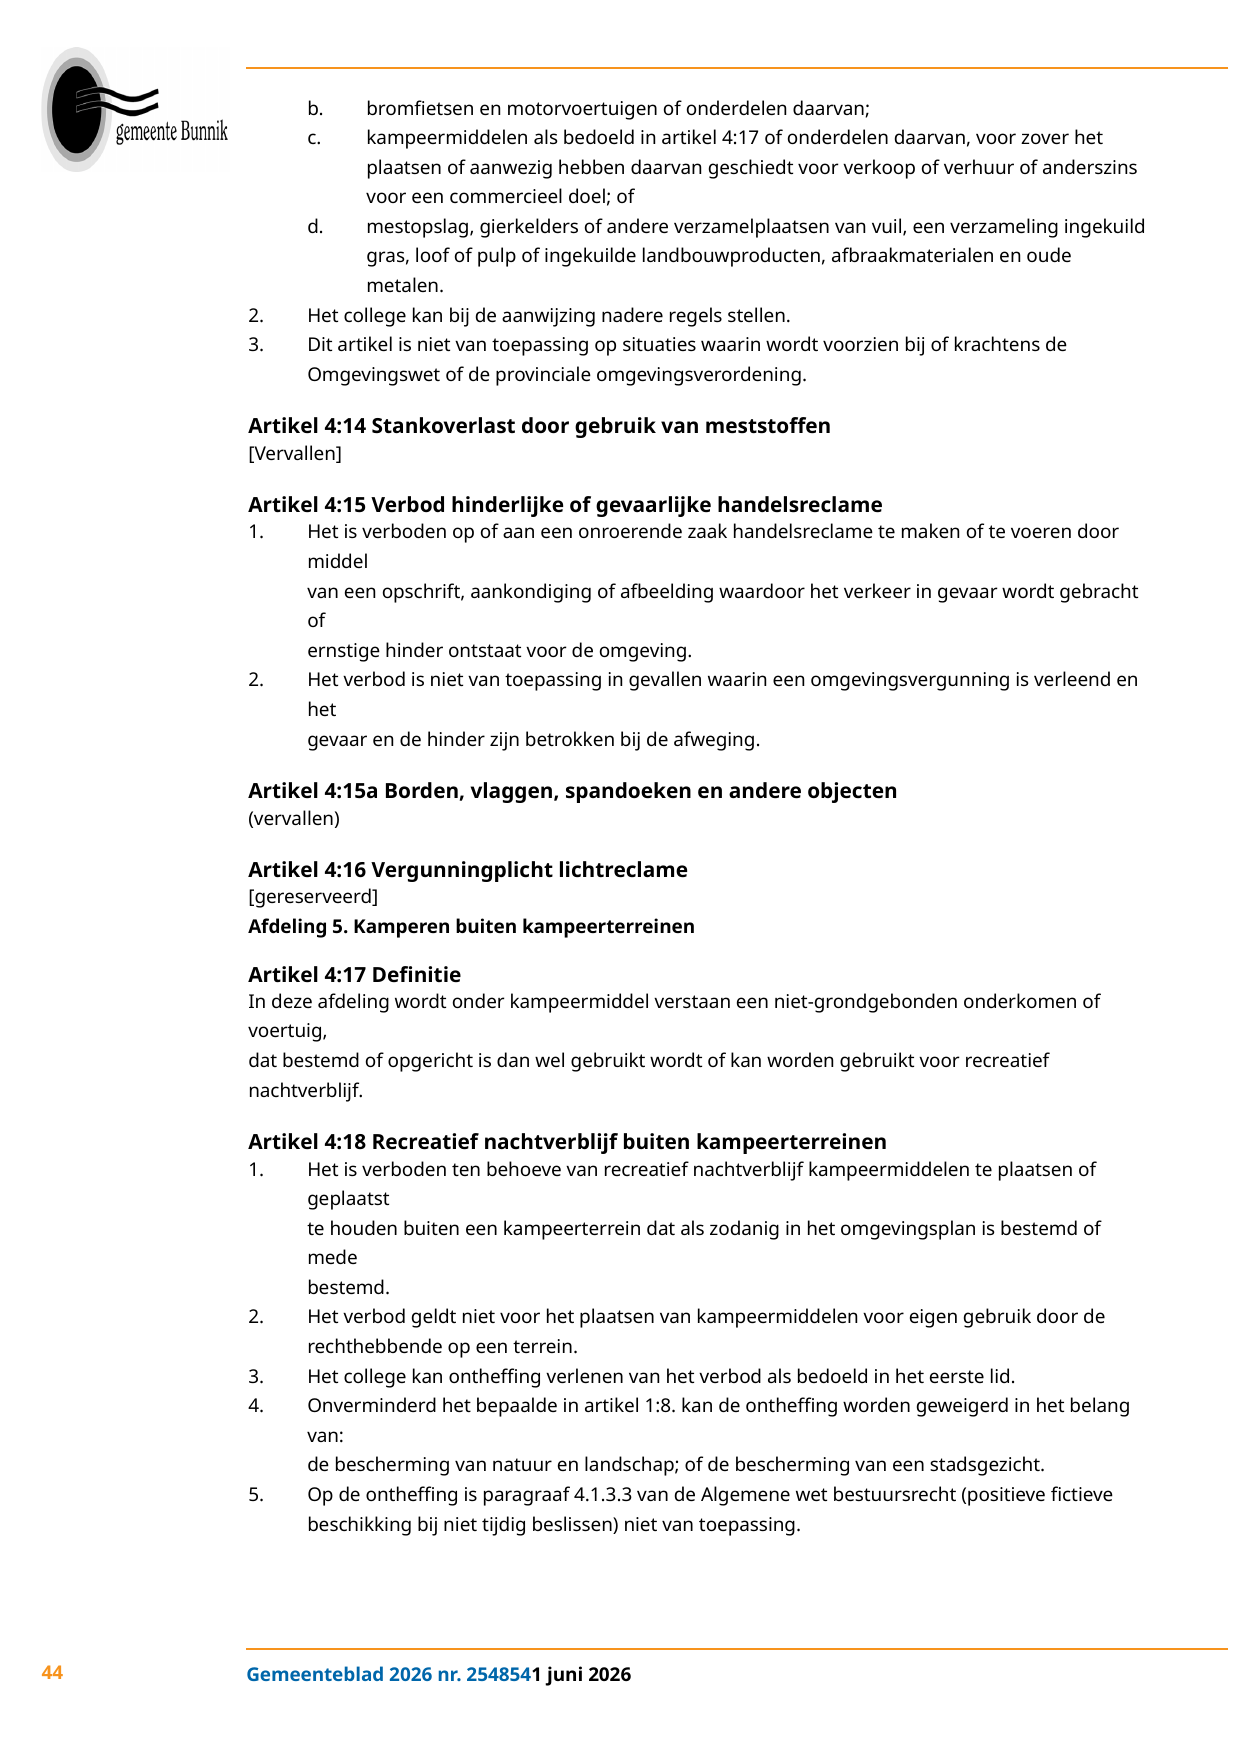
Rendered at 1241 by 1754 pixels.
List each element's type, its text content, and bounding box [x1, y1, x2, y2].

text In deze afdeling wordt onder kampeermiddel verstaan een niet-grondgebonden onderkomen of voertuig, [248, 988, 1152, 1043]
text [gereserveerd] [248, 883, 1152, 909]
list Het verbod is niet van toepassing in gevallen waarin een omgevingsvergunning is verleend en het [248, 667, 1152, 722]
text Artikel 4:16 Vergunningplicht lichtreclame [248, 855, 1152, 883]
list Op de ontheffing is paragraaf 4.1.3.3 van de Algemene wet bestuursrecht (positieve fictieve [248, 1481, 1152, 1507]
list Het college kan bij de aanwijzing nadere regels stellen. [248, 302, 1152, 328]
list Het is verboden ten behoeve van recreatief nachtverblijf kampeermiddelen te plaatsen of geplaatst [248, 1156, 1152, 1211]
list ernstige hinder ontstaat voor de omgeving. [248, 637, 1152, 663]
list van een opschrift, aankondiging of afbeelding waardoor het verkeer in gevaar wordt gebracht of [248, 578, 1152, 633]
text dat bestemd of opgericht is dan wel gebruikt wordt of kan worden gebruikt voor recreatief nachtverblijf. [248, 1047, 1152, 1103]
list te houden buiten een kampeerterrein dat als zodanig in het omgevingsplan is bestemd of mede [248, 1215, 1152, 1270]
list Het verbod geldt niet voor het plaatsen van kampeermiddelen voor eigen gebruik door de [248, 1304, 1152, 1329]
list rechthebbende op een terrein. [248, 1333, 1152, 1359]
list Dit artikel is niet van toepassing op situaties waarin wordt voorzien bij of krachtens de [248, 331, 1152, 357]
text [Vervallen] [248, 440, 1152, 466]
list mestopslag, gierkelders of andere verzamelplaatsen van vuil, een verzameling ingekuild gras, loof of pulp of ingekuilde landbouwproducten, afbraakmaterialen en oude metalen. [307, 213, 1152, 298]
list kampeermiddelen als bedoeld in artikel 4:17 of onderdelen daarvan, voor zover het plaatsen of aanwezig hebben daarvan geschiedt voor verkoop of verhuur of anderszins voor een commercieel doel; of [307, 124, 1152, 209]
list bestemd. [248, 1274, 1152, 1300]
text Afdeling 5. Kamperen buiten kampeerterreinen [248, 913, 1152, 939]
list Onverminderd het bepaalde in artikel 1:8. kan de ontheffing worden geweigerd in het belang van: [248, 1392, 1152, 1448]
text Artikel 4:15 Verbod hinderlijke of gevaarlijke handelsreclame [248, 490, 1152, 519]
list de bescherming van natuur en landschap; of de bescherming van een stadsgezicht. [248, 1452, 1152, 1477]
list beschikking bij niet tijdig beslissen) niet van toepassing. [248, 1511, 1152, 1536]
text Artikel 4:14 Stankoverlast door gebruik van meststoffen [248, 411, 1152, 440]
list gevaar en de hinder zijn betrokken bij de afweging. [248, 726, 1152, 752]
text Artikel 4:15a Borden, vlaggen, spandoeken en andere objecten [248, 776, 1152, 805]
picture [41, 47, 231, 172]
list bromfietsen en motorvoertuigen of onderdelen daarvan; [307, 95, 1152, 121]
text Artikel 4:17 Definitie [248, 960, 1152, 988]
text Artikel 4:18 Recreatief nachtverblijf buiten kampeerterreinen [248, 1127, 1152, 1156]
text (vervallen) [248, 805, 1152, 830]
list Omgevingswet of de provinciale omgevingsverordening. [248, 361, 1152, 387]
list Het college kan ontheffing verlenen van het verbod als bedoeld in het eerste lid. [248, 1363, 1152, 1388]
list Het is verboden op of aan een onroerende zaak handelsreclame te maken of te voeren door middel [248, 519, 1152, 574]
